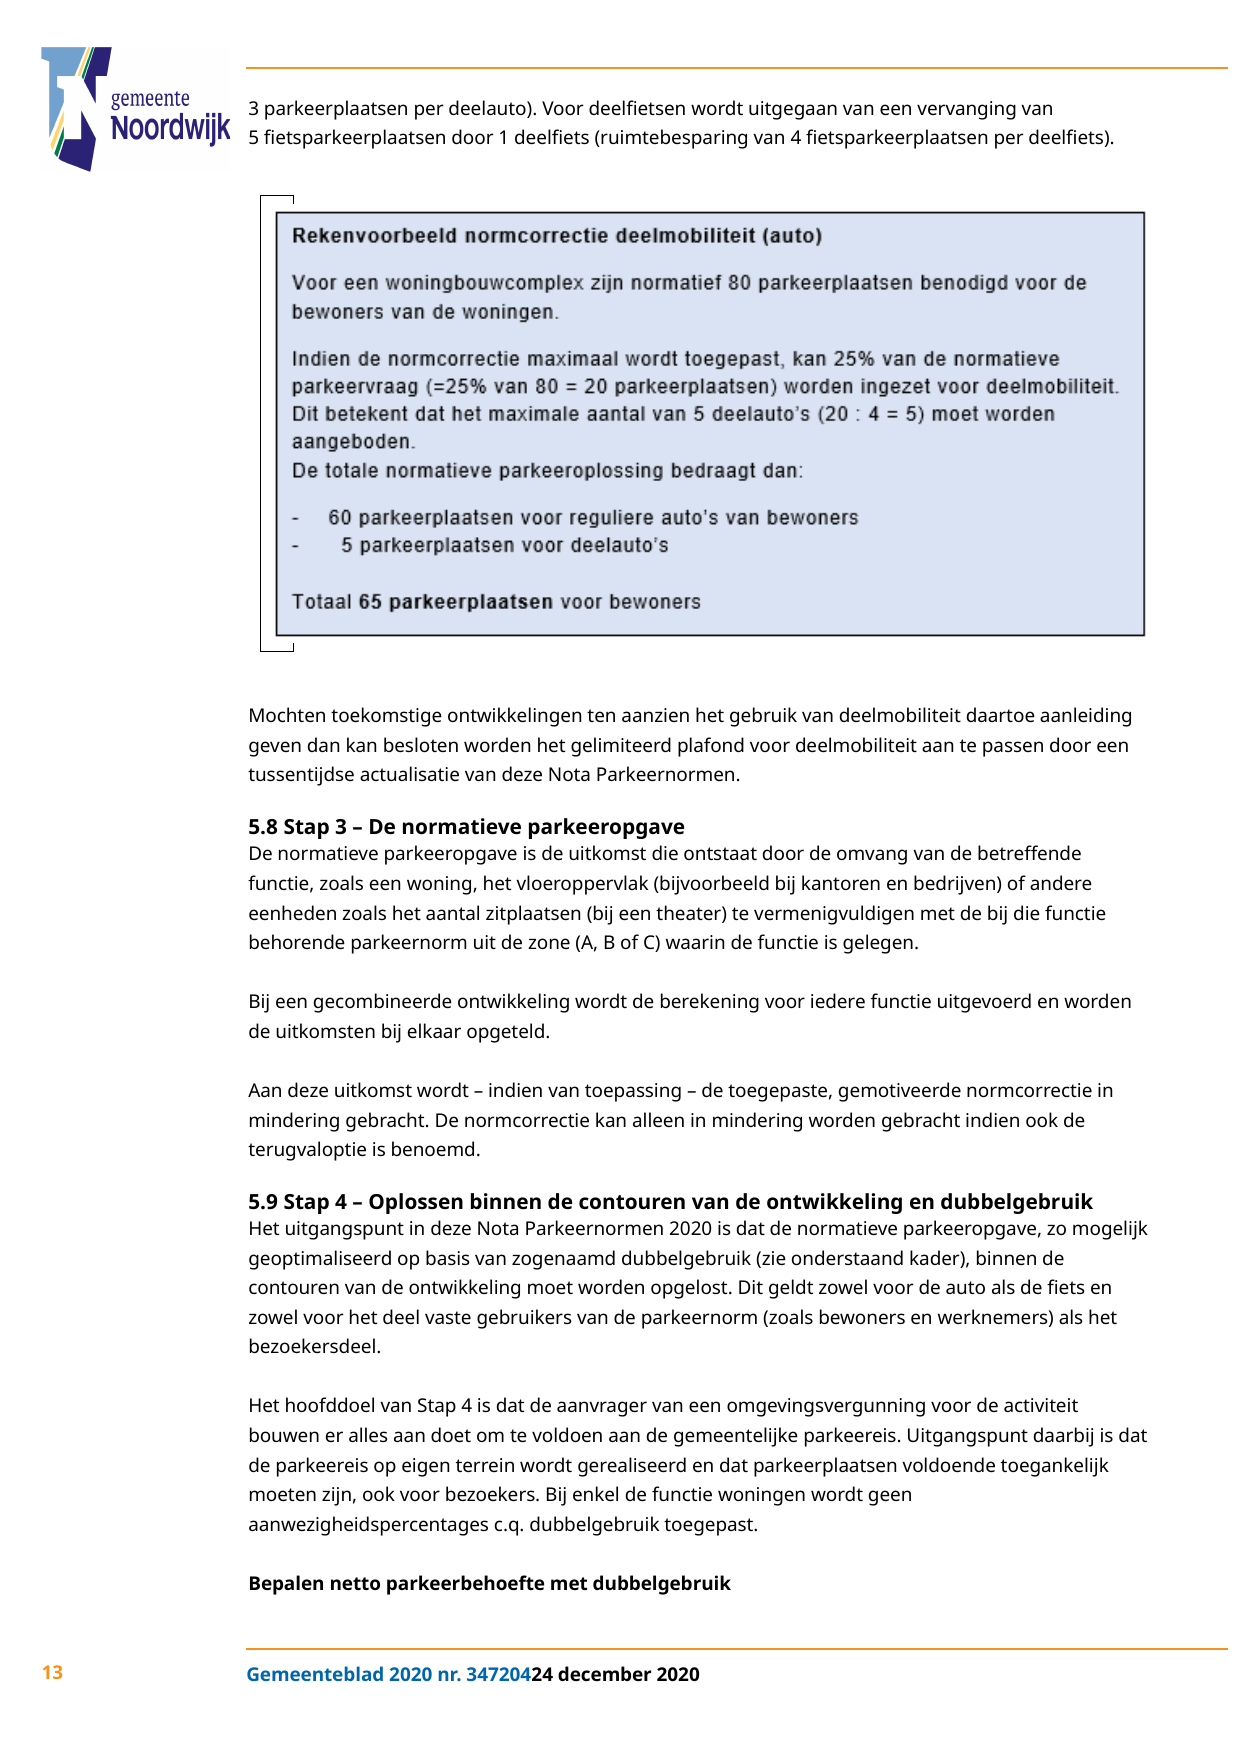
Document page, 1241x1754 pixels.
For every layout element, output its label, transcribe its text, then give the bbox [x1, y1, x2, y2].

picture [41, 47, 231, 172]
text 3 parkeerplaatsen per deelauto). Voor deelfietsen wordt uitgegaan van een vervanging van [248, 95, 1152, 121]
text Bij een gecombineerde ontwikkeling wordt de berekening voor iedere functie uitgevoerd en worden de uitkomsten bij elkaar opgeteld. [248, 988, 1152, 1044]
text Het hoofddoel van Stap 4 is dat de aanvrager van een omgevingsvergunning voor de activiteit bouwen er alles aan doet om te voldoen aan de gemeentelijke parkeereis. Uitgangspunt daarbij is dat de parkeereis op eigen terrein wordt gerealiseerd en dat parkeerplaatsen voldoende toegankelijk moeten zijn, ook voor bezoekers. Bij enkel de functie woningen wordt geen aanwezigheidspercentages c.q. dubbelgebruik toegepast. [248, 1393, 1152, 1537]
text De normatieve parkeeropgave is de uitkomst die ontstaat door de omvang van de betreffende functie, zoals een woning, het vloeroppervlak (bijvoorbeeld bij kantoren en bedrijven) of andere eenheden zoals het aantal zitplaatsen (bij een theater) te vermenigvuldigen met de bij die functie behorende parkeernorm uit de zone (A, B of C) waarin de functie is gelegen. [248, 841, 1152, 955]
text Bepalen netto parkeerbehoefte met dubbelgebruik [248, 1570, 1152, 1596]
text Het uitgangspunt in deze Nota Parkeernormen 2020 is dat de normatieve parkeeropgave, zo mogelijk geoptimaliseerd op basis van zogenaamd dubbelgebruik (zie onderstaand kader), binnen de contouren van de ontwikkeling moet worden opgelost. Dit geldt zowel voor de auto als de fiets en zowel voor het deel vaste gebruikers van de parkeernorm (zoals bewoners en werknemers) als het bezoekersdeel. [248, 1215, 1152, 1359]
text Aan deze uitkomst wordt – indien van toepassing – de toegepaste, gemotiveerde normcorrectie in mindering gebracht. De normcorrectie kan alleen in mindering worden gebracht indien ook de terugvaloptie is benoemd. [248, 1077, 1152, 1162]
text 5.8 Stap 3 – De normatieve parkeeropgave [248, 812, 1152, 841]
picture [268, 204, 1155, 643]
text Mochten toekomstige ontwikkelingen ten aanzien het gebruik van deelmobiliteit daartoe aanleiding geven dan kan besloten worden het gelimiteerd plafond voor deelmobiliteit aan te passen door een tussentijdse actualisatie van deze Nota Parkeernormen. [248, 702, 1152, 787]
text 5 fietsparkeerplaatsen door 1 deelfiets (ruimtebesparing van 4 fietsparkeerplaatsen per deelfiets). [248, 124, 1152, 150]
text 5.9 Stap 4 – Oplossen binnen de contouren van de ontwikkeling en dubbelgebruik [248, 1187, 1152, 1215]
